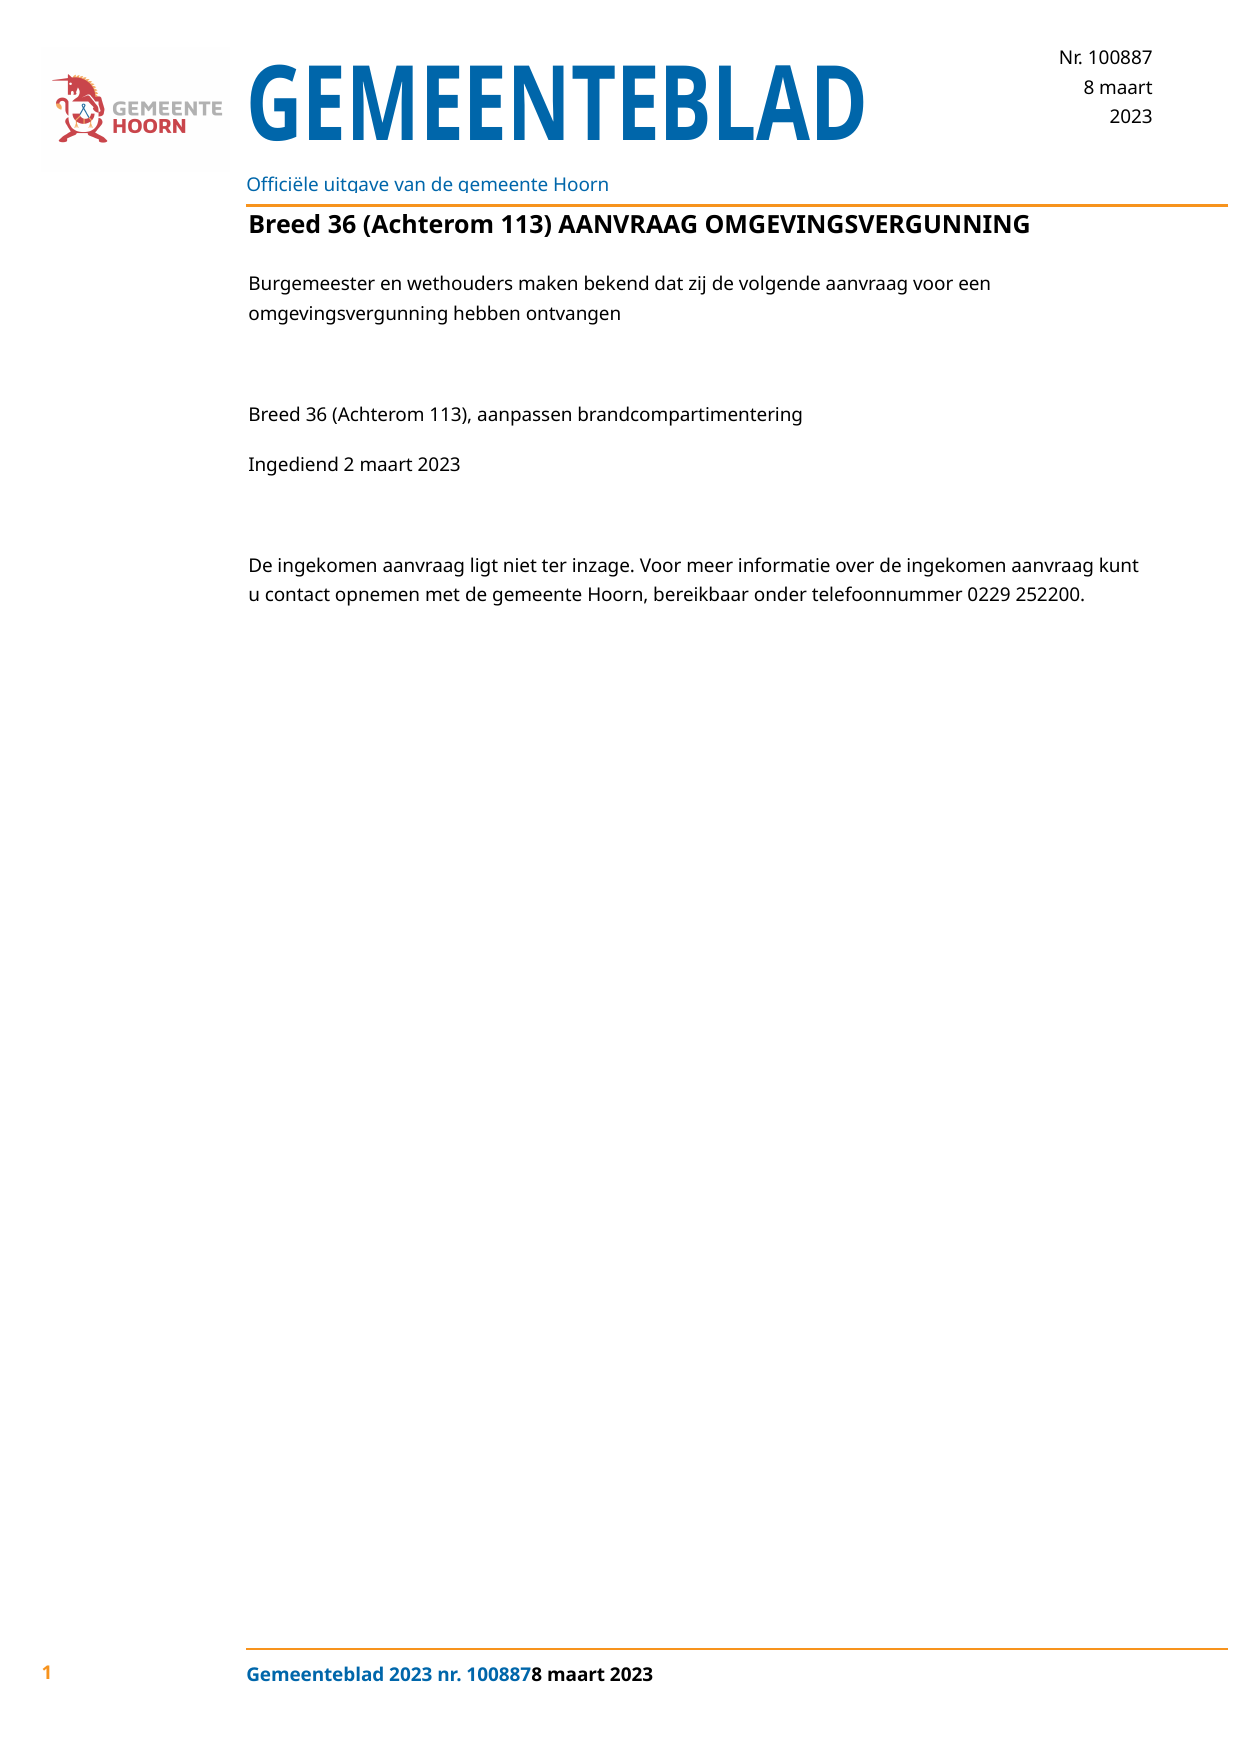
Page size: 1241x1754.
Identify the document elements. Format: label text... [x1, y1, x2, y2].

picture [41, 47, 231, 172]
text Breed 36 (Achterom 113), aanpassen brandcompartimentering [248, 401, 1152, 426]
text De ingekomen aanvraag ligt niet ter inzage. Voor meer informatie over de ingekomen aanvraag kunt u contact opnemen met de gemeente Hoorn, bereikbaar onder telefoonnummer 0229 252200. [248, 552, 1152, 607]
text Burgemeester en wethouders maken bekend dat zij de volgende aanvraag voor een omgevingsvergunning hebben ontvangen [248, 270, 1152, 326]
text Breed 36 (Achterom 113) AANVRAAG OMGEVINGSVERGUNNING [248, 207, 1152, 241]
text Ingediend 2 maart 2023 [248, 451, 1152, 477]
